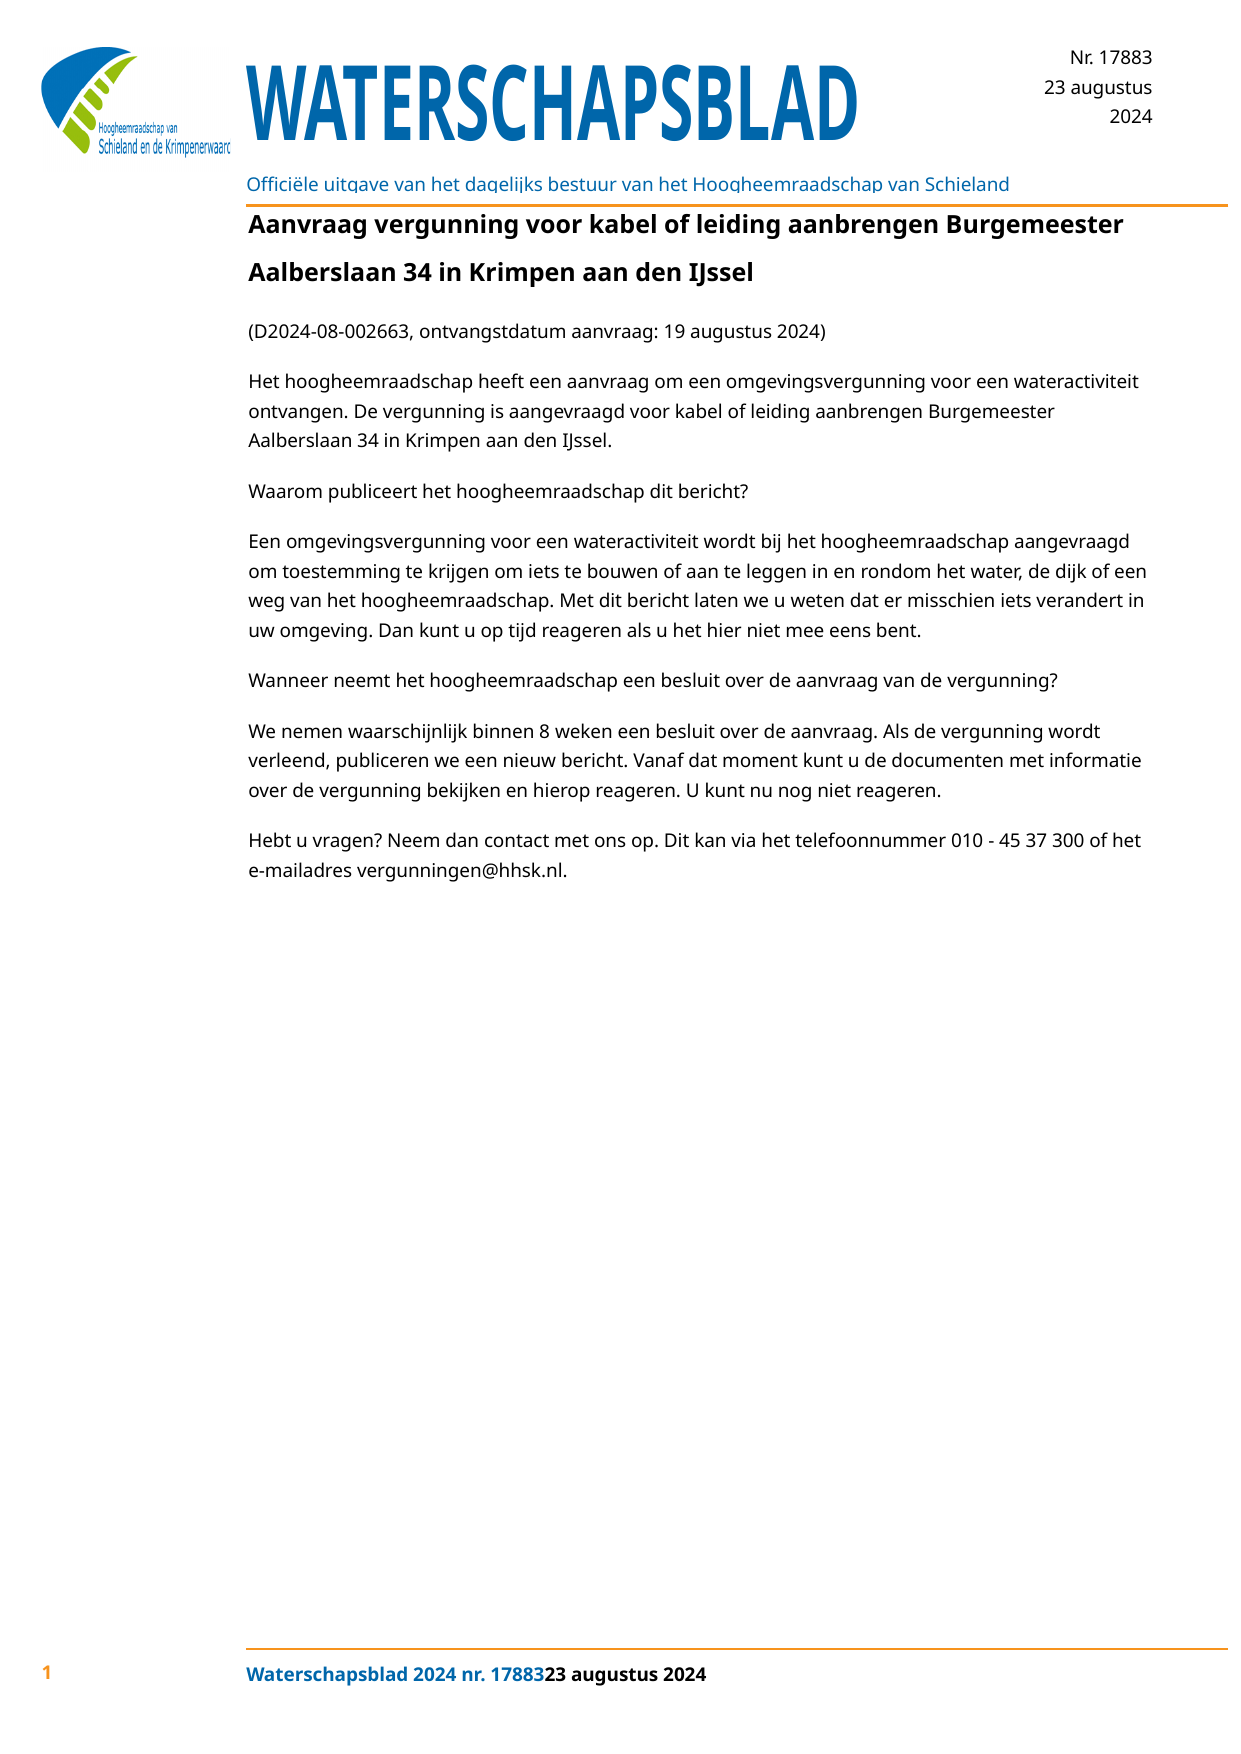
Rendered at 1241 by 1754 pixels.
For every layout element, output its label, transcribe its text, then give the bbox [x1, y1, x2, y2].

text (D2024-08-002663, ontvangstdatum aanvraag: 19 augustus 2024) [248, 318, 1152, 344]
text Hebt u vragen? Neem dan contact met ons op. Dit kan via het telefoonnummer 010 - 45 37 300 of het e-mailadres vergunningen@hhsk.nl. [248, 827, 1152, 883]
text We nemen waarschijnlijk binnen 8 weken een besluit over de aanvraag. Als de vergunning wordt verleend, publiceren we een nieuw bericht. Vanaf dat moment kunt u de documenten met informatie over de vergunning bekijken en hierop reageren. U kunt nu nog niet reageren. [248, 718, 1152, 803]
text Het hoogheemraadschap heeft een aanvraag om een omgevingsvergunning voor een wateractiviteit ontvangen. De vergunning is aangevraagd voor kabel of leiding aanbrengen Burgemeester Aalberslaan 34 in Krimpen aan den IJssel. [248, 368, 1152, 453]
text Aanvraag vergunning voor kabel of leiding aanbrengen Burgemeester Aalberslaan 34 in Krimpen aan den IJssel [248, 207, 1152, 288]
text Waarom publiceert het hoogheemraadschap dit bericht? [248, 478, 1152, 504]
picture [41, 47, 231, 172]
text Een omgevingsvergunning voor een wateractiviteit wordt bij het hoogheemraadschap aangevraagd om toestemming te krijgen om iets te bouwen of aan te leggen in en rondom het water, de dijk of een weg van het hoogheemraadschap. Met dit bericht laten we u weten dat er misschien iets verandert in uw omgeving. Dan kunt u op tijd reageren als u het hier niet mee eens bent. [248, 528, 1152, 643]
text Wanneer neemt het hoogheemraadschap een besluit over de aanvraag van de vergunning? [248, 667, 1152, 693]
